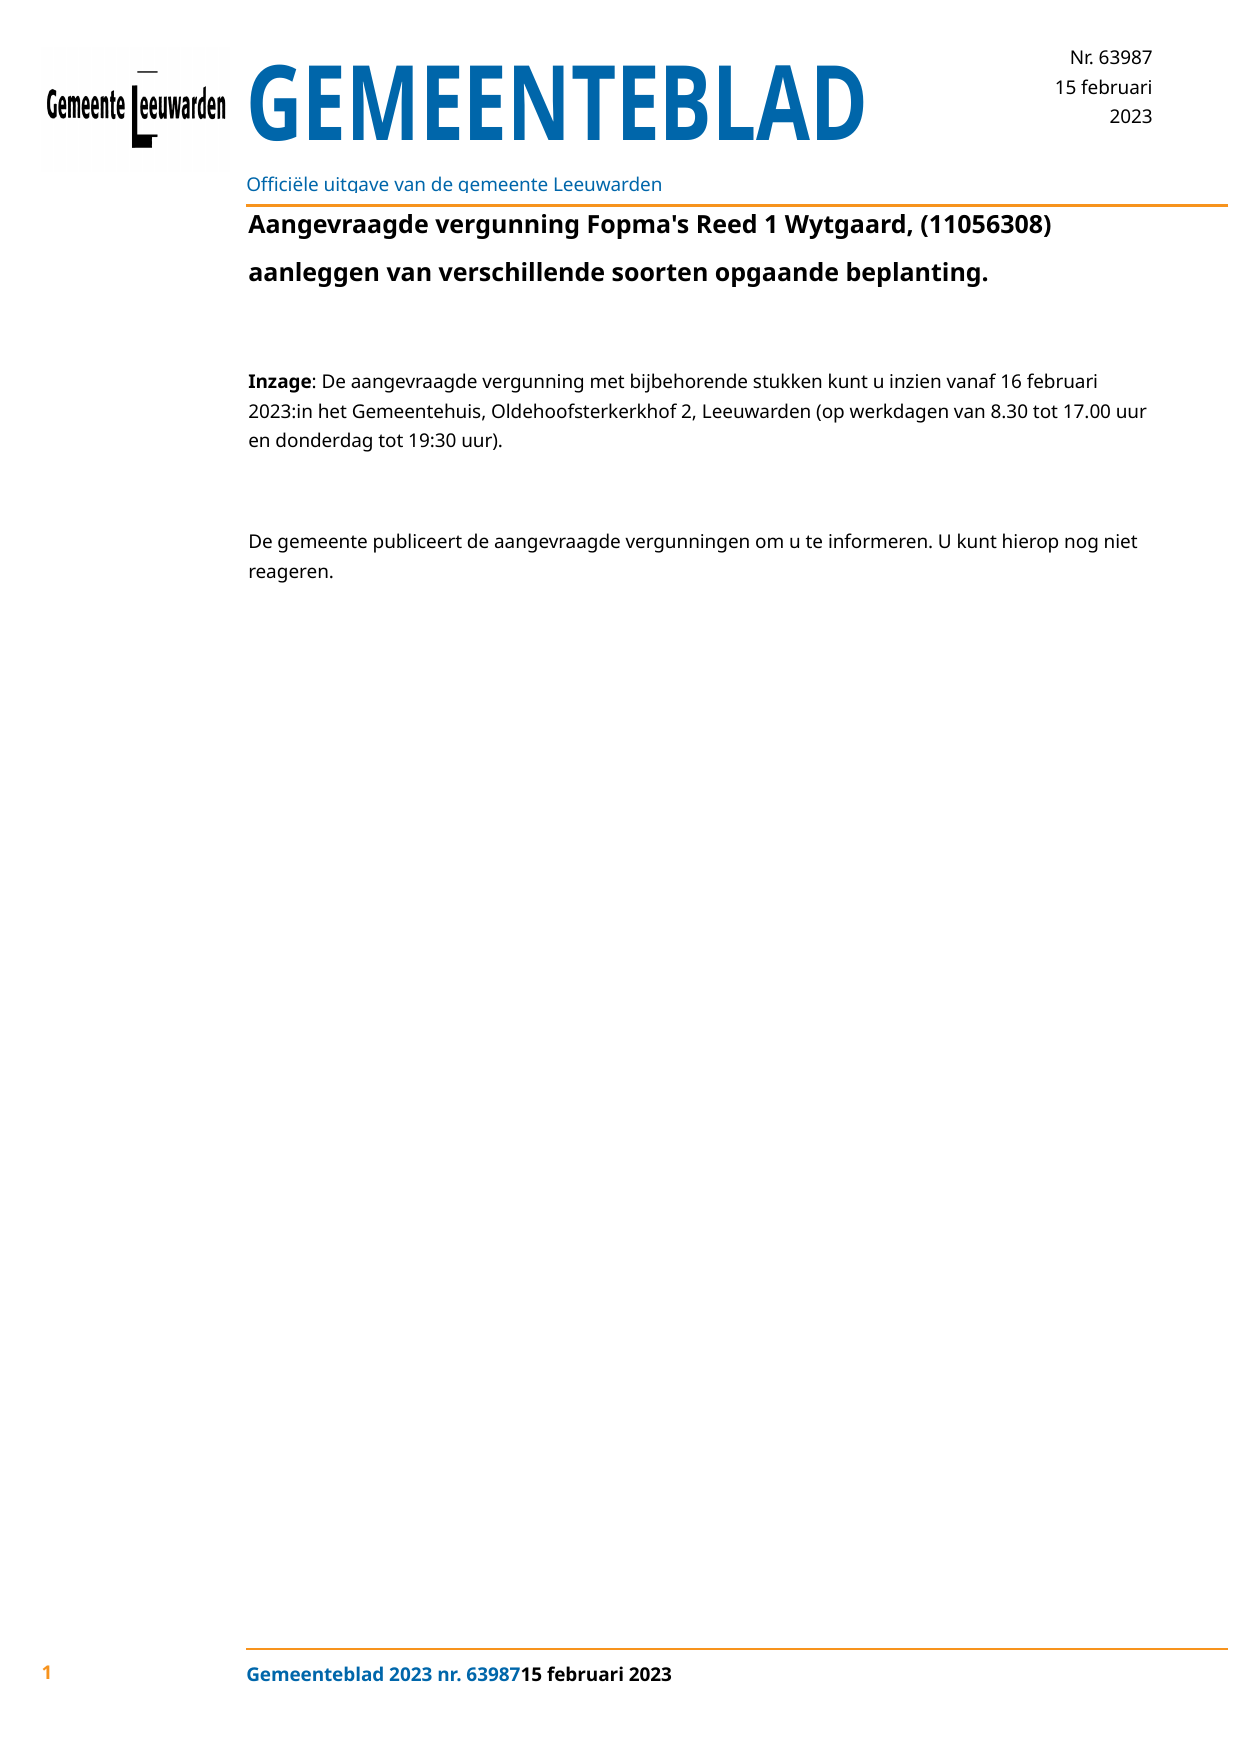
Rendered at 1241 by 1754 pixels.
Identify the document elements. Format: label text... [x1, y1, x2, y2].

text De gemeente publiceert de aangevraagde vergunningen om u te informeren. U kunt hierop nog niet reageren. [248, 528, 1152, 584]
picture [41, 47, 231, 172]
text Aangevraagde vergunning Fopma's Reed 1 Wytgaard, (11056308) aanleggen van verschillende soorten opgaande beplanting. [248, 207, 1152, 288]
text Inzage: De aangevraagde vergunning met bijbehorende stukken kunt u inzien vanaf 16 februari 2023:in het Gemeentehuis, Oldehoofsterkerkhof 2, Leeuwarden (op werkdagen van 8.30 tot 17.00 uur en donderdag tot 19:30 uur). [248, 368, 1152, 453]
